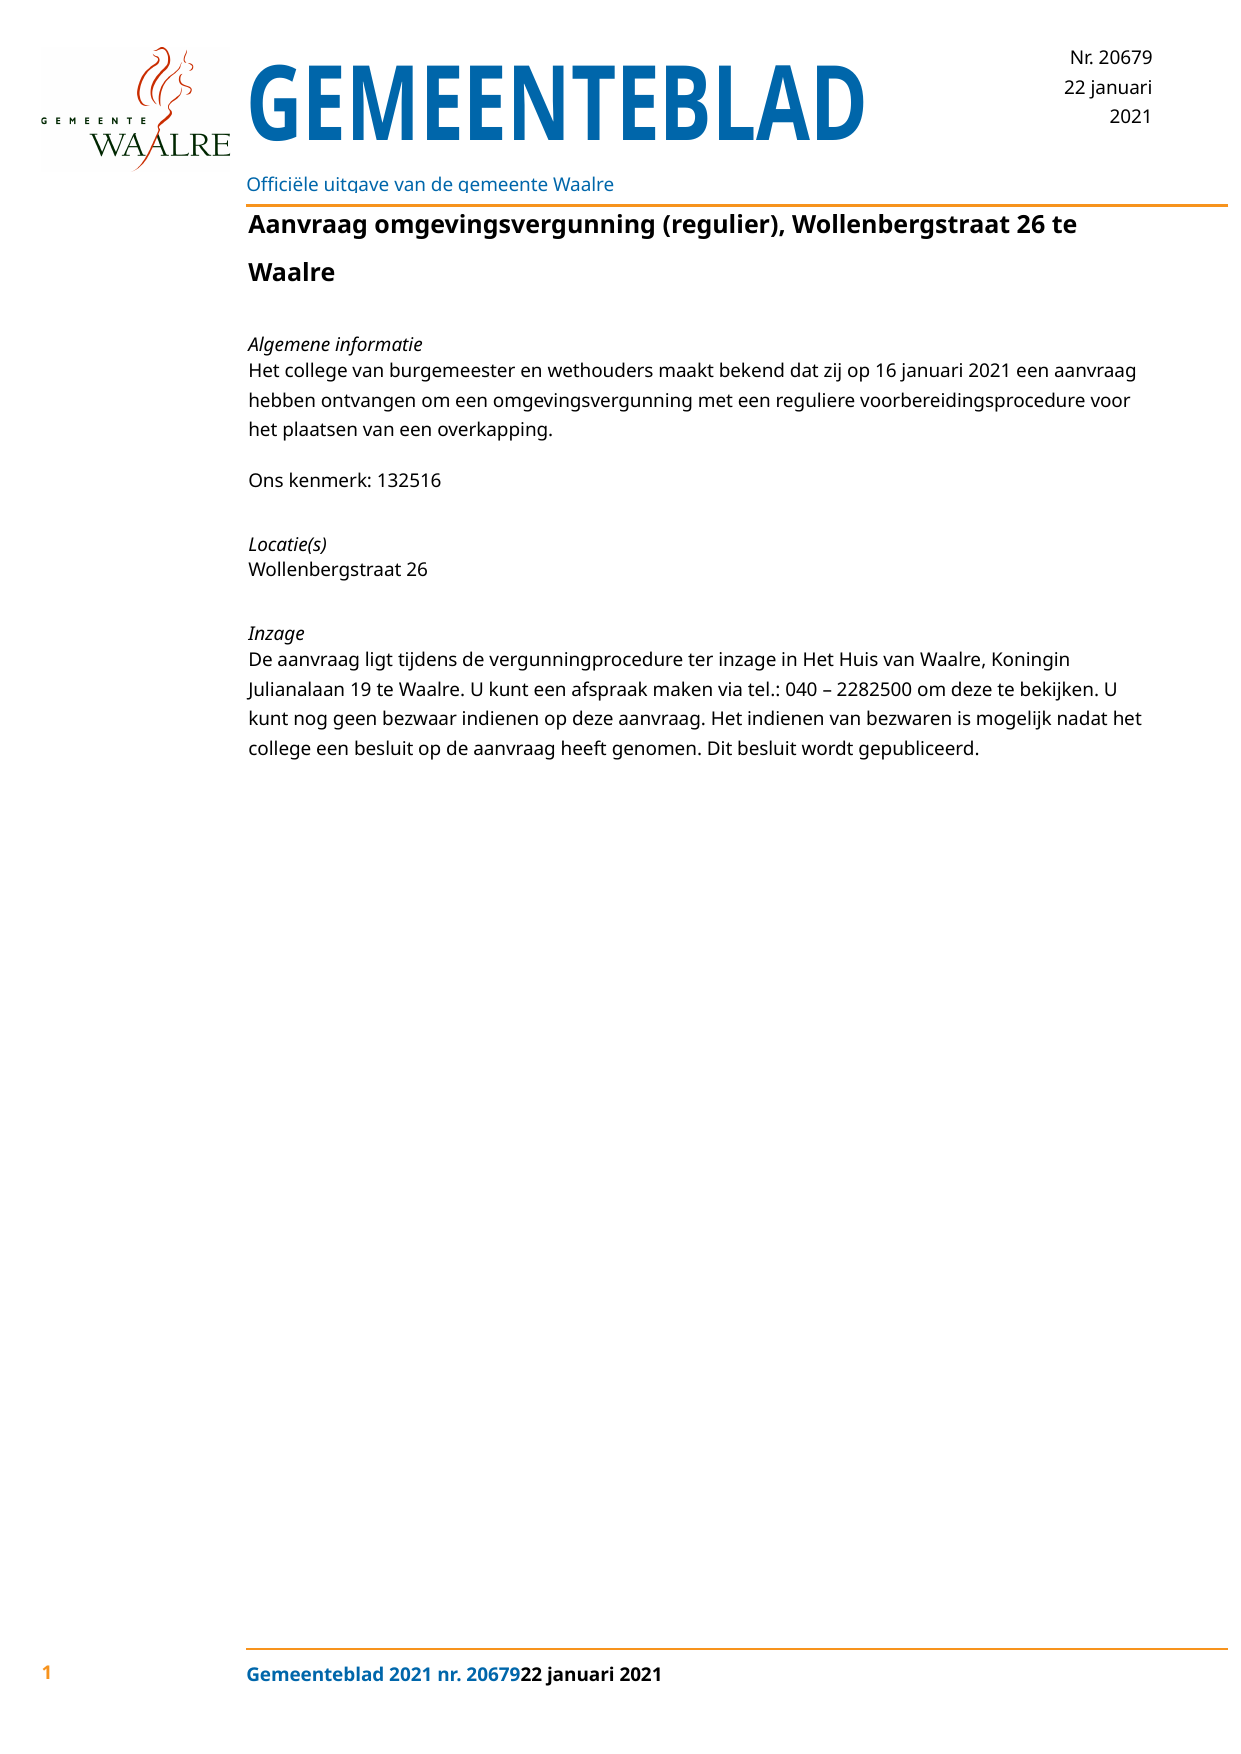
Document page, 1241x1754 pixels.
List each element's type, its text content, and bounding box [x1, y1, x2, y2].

picture [41, 47, 231, 172]
text Het college van burgemeester en wethouders maakt bekend dat zij op 16 januari 2021 een aanvraag hebben ontvangen om een omgevingsvergunning met een reguliere voorbereidingsprocedure voor het plaatsen van een overkapping. [248, 357, 1152, 442]
text Inzage [248, 620, 1152, 646]
text Locatie(s) [248, 531, 1152, 556]
text Ons kenmerk: 132516 [248, 467, 1152, 492]
text De aanvraag ligt tijdens de vergunningprocedure ter inzage in Het Huis van Waalre, Koningin Julianalaan 19 te Waalre. U kunt een afspraak maken via tel.: 040 – 2282500 om deze te bekijken. U kunt nog geen bezwaar indienen op deze aanvraag. Het indienen van bezwaren is mogelijk nadat het college een besluit op de aanvraag heeft genomen. Dit besluit wordt gepubliceerd. [248, 646, 1152, 761]
text Aanvraag omgevingsvergunning (regulier), Wollenbergstraat 26 te Waalre [248, 207, 1152, 288]
text Wollenbergstraat 26 [248, 556, 1152, 582]
text Algemene informatie [248, 331, 1152, 357]
